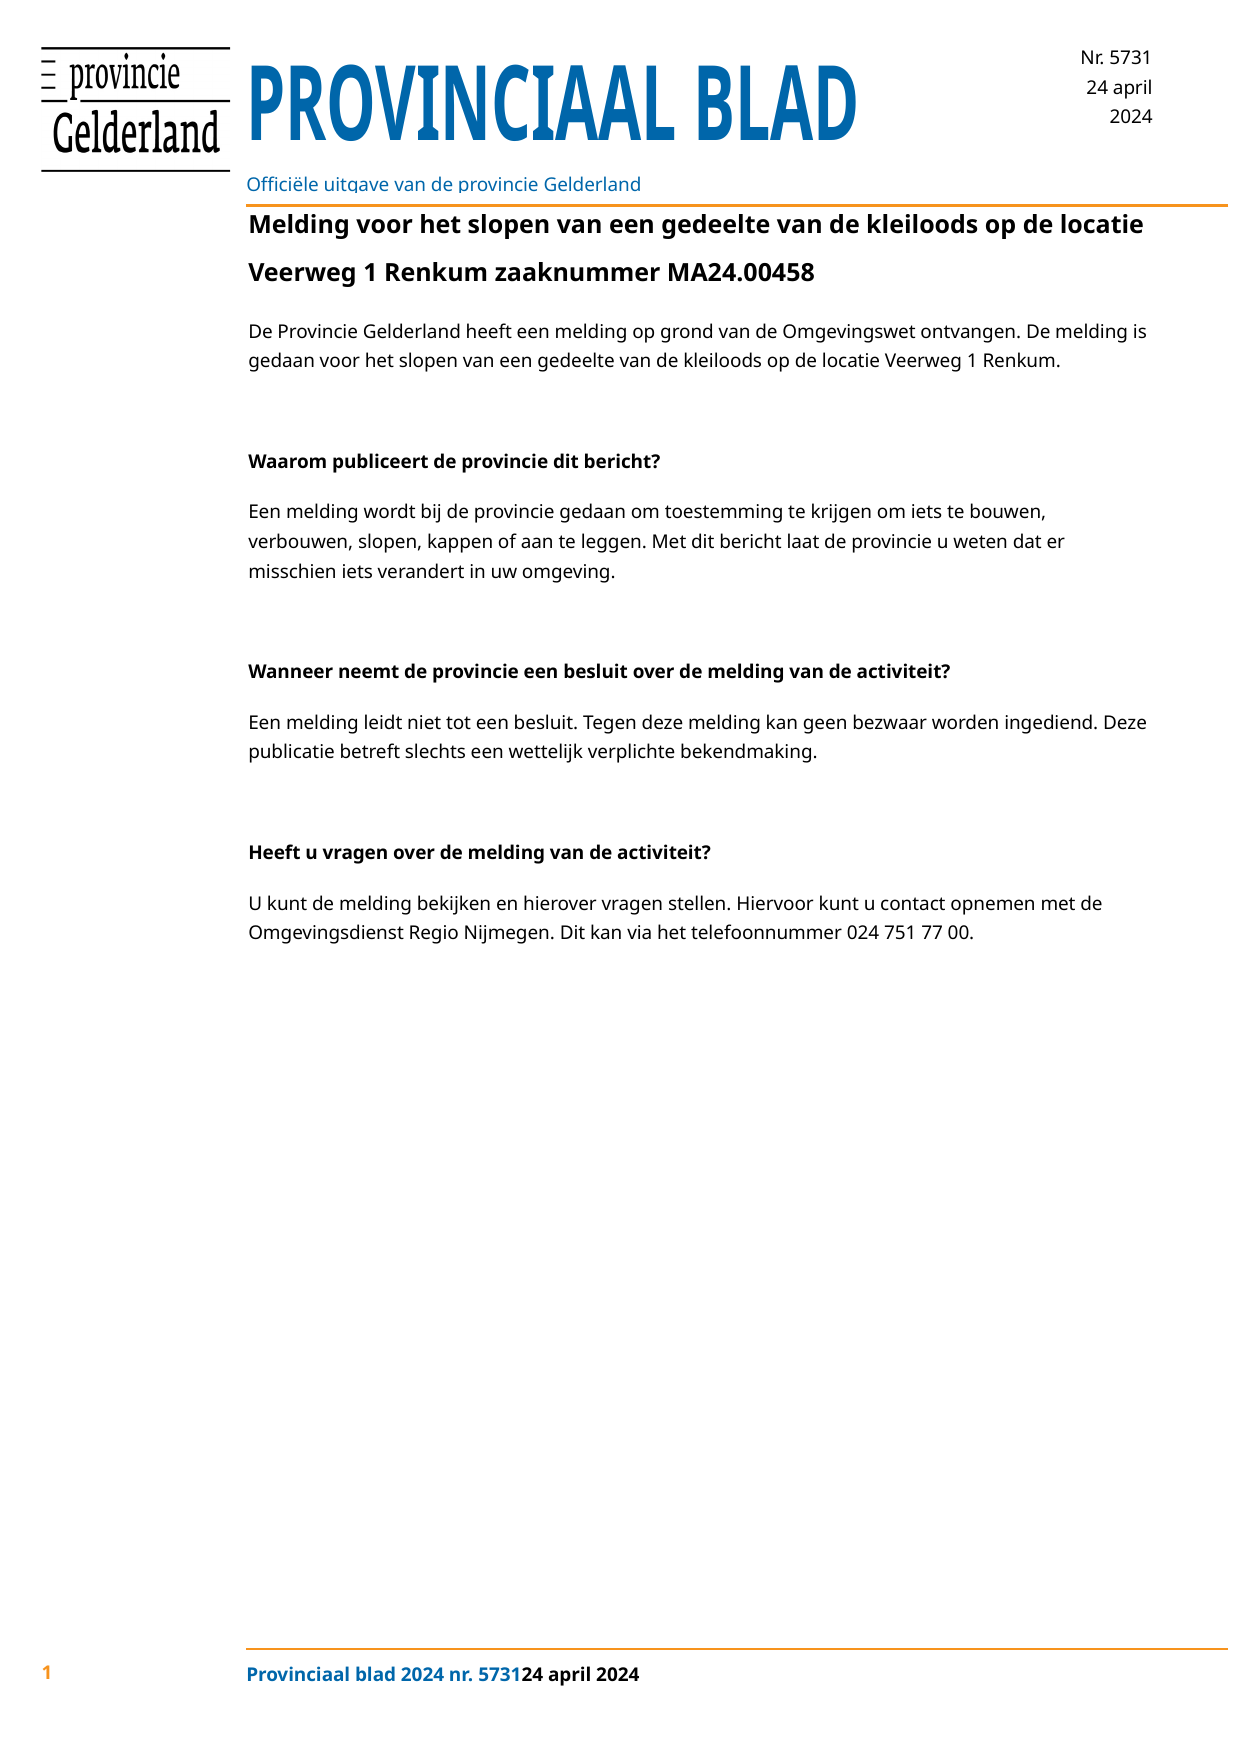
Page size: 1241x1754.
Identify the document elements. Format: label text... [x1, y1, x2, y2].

text Melding voor het slopen van een gedeelte van de kleiloods op de locatie Veerweg 1 Renkum zaaknummer MA24.00458 [248, 207, 1152, 288]
text Heeft u vragen over de melding van de activiteit? [248, 839, 1152, 865]
text U kunt de melding bekijken en hierover vragen stellen. Hiervoor kunt u contact opnemen met de Omgevingsdienst Regio Nijmegen. Dit kan via het telefoonnummer 024 751 77 00. [248, 890, 1152, 945]
text Een melding leidt niet tot een besluit. Tegen deze melding kan geen bezwaar worden ingediend. Deze publicatie betreft slechts een wettelijk verplichte bekendmaking. [248, 709, 1152, 764]
text De Provincie Gelderland heeft een melding op grond van de Omgevingswet ontvangen. De melding is gedaan voor het slopen van een gedeelte van de kleiloods op de locatie Veerweg 1 Renkum. [248, 318, 1152, 373]
text Een melding wordt bij de provincie gedaan om toestemming te krijgen om iets te bouwen, verbouwen, slopen, kappen of aan te leggen. Met dit bericht laat de provincie u weten dat er misschien iets verandert in uw omgeving. [248, 499, 1152, 584]
text Waarom publiceert de provincie dit bericht? [248, 448, 1152, 474]
text Wanneer neemt de provincie een besluit over de melding van de activiteit? [248, 659, 1152, 684]
picture [41, 47, 231, 172]
